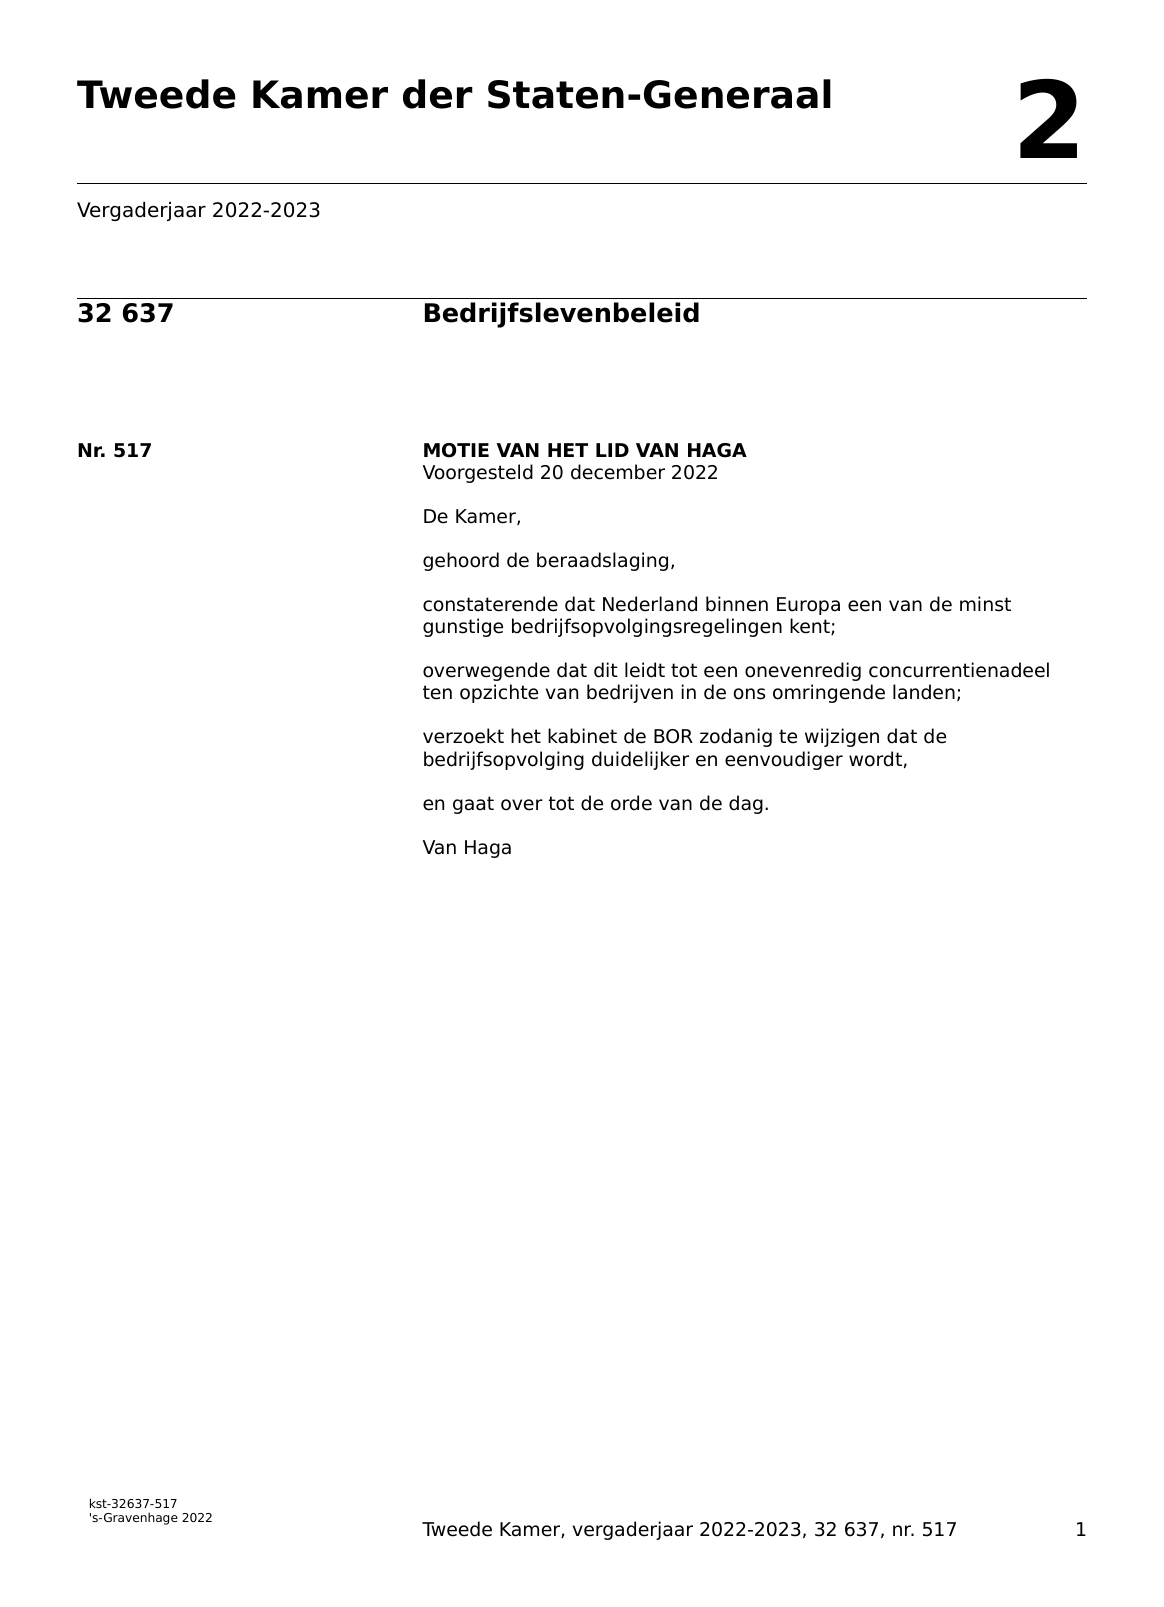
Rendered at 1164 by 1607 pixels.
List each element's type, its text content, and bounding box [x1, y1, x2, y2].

text Van Haga [422, 837, 1087, 859]
text 's-Gravenhage 2022 [88, 1511, 323, 1525]
table_header Tweede Kamer der Staten-Generaal [77, 59, 886, 183]
text kst-32637-517 [88, 1497, 323, 1511]
table_cell Vergaderjaar 2022-2023 [77, 184, 1087, 298]
subtitle Nr. 517 MOTIE VAN HET LID VAN HAGA [77, 440, 1087, 462]
text overwegende dat dit leidt tot een onevenredig concurrentienadeel ten opzichte van bedrijven in de ons omringende landen; [422, 660, 1087, 704]
text De Kamer, [422, 506, 1087, 528]
text constaterende dat Nederland binnen Europa een van de minst gunstige bedrijfsopvolgingsregelingen kent; [422, 594, 1087, 638]
text gehoord de beraadslaging, [422, 550, 1087, 572]
table_header 2 [886, 59, 1087, 183]
text verzoekt het kabinet de BOR zodanig te wijzigen dat de bedrijfsopvolging duidelijker en eenvoudiger wordt, [422, 726, 1087, 770]
text en gaat over tot de orde van de dag. [422, 793, 1087, 814]
text Voorgesteld 20 december 2022 [422, 462, 1087, 484]
subtitle 32 637 Bedrijfslevenbeleid [77, 299, 1087, 329]
